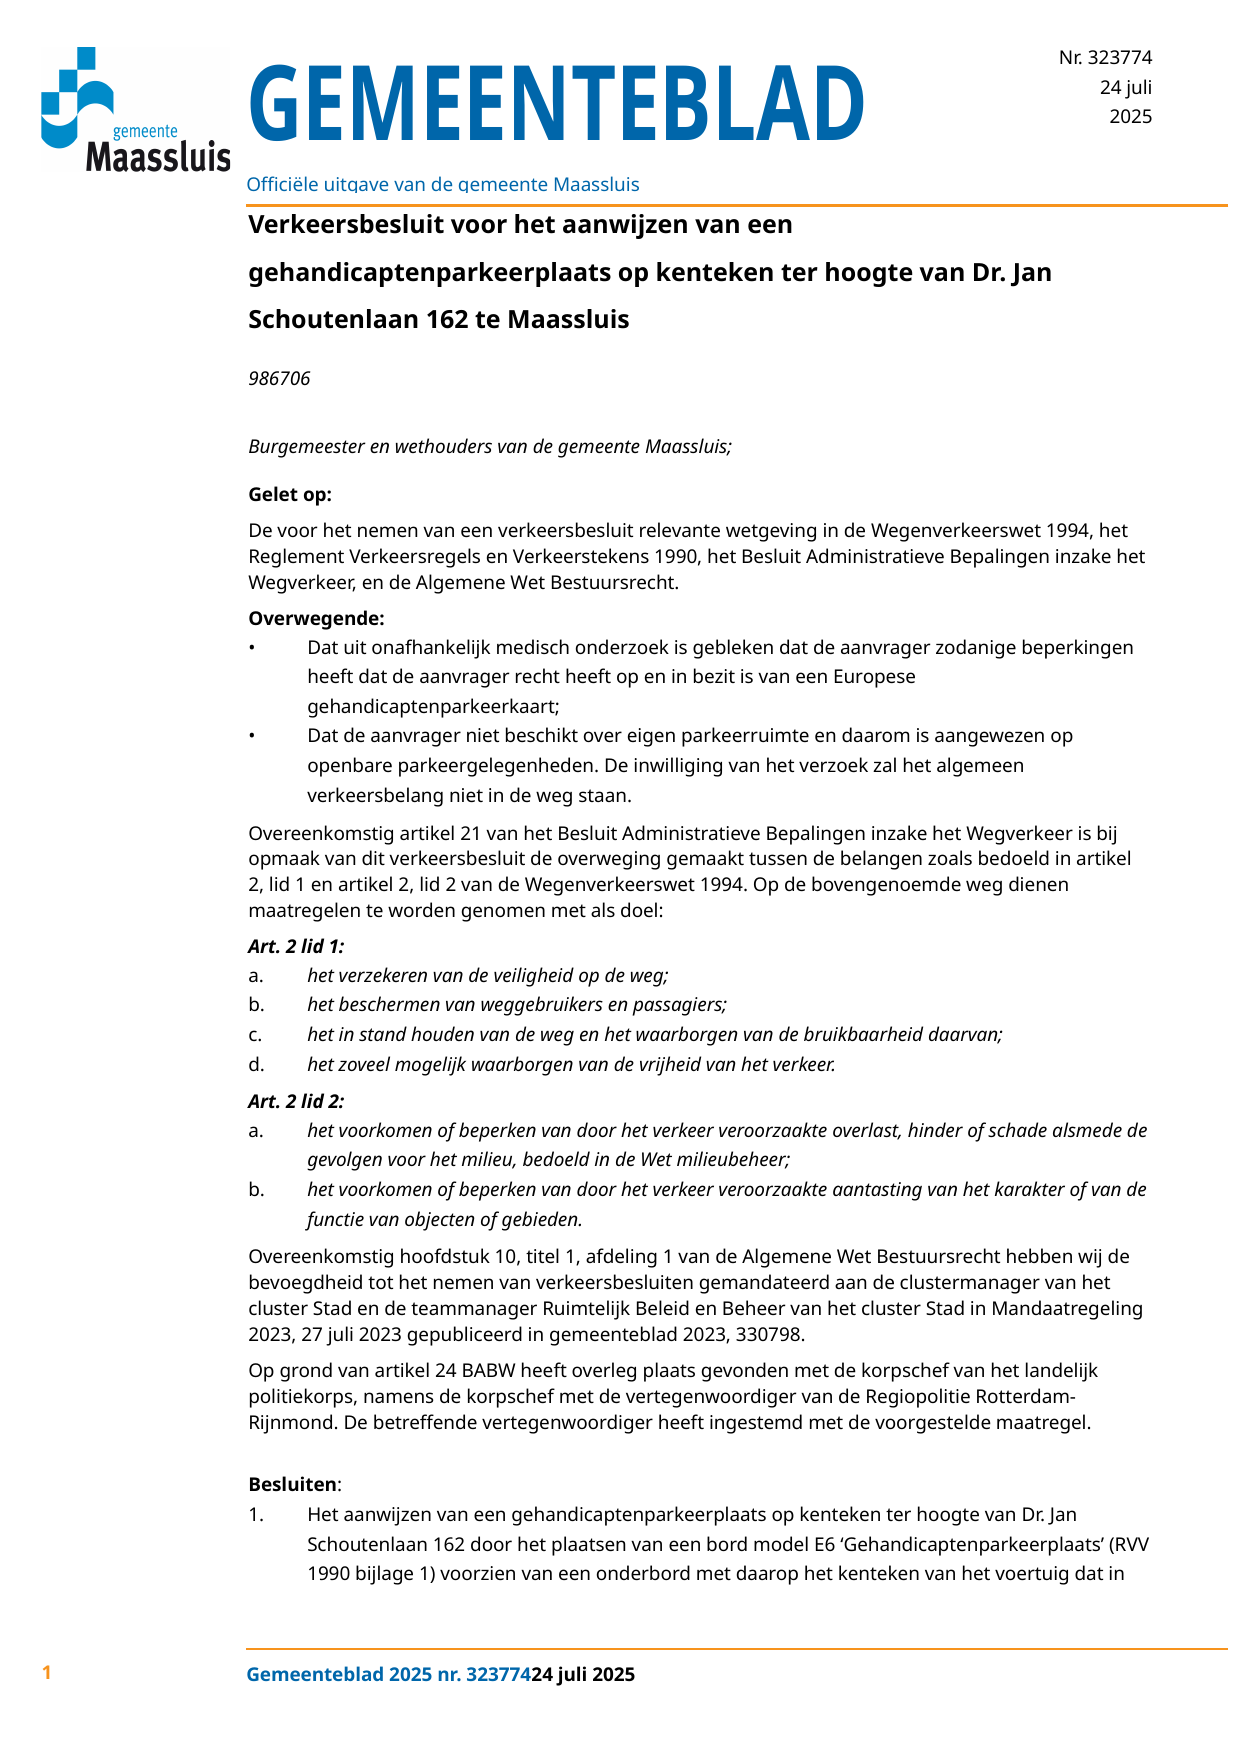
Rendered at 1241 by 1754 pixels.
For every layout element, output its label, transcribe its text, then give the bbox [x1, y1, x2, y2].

text Gelet op: [248, 481, 1152, 507]
text Art. 2 lid 1: [248, 934, 1152, 959]
text Overeenkomstig artikel 21 van het Besluit Administratieve Bepalingen inzake het Wegverkeer is bij opmaak van dit verkeersbesluit de overweging gemaakt tussen de belangen zoals bedoeld in artikel 2, lid 1 en artikel 2, lid 2 van de Wegenverkeerswet 1994. Op de bovengenoemde weg dienen maatregelen te worden genomen met als doel: [248, 820, 1152, 923]
list Dat uit onafhankelijk medisch onderzoek is gebleken dat de aanvrager zodanige beperkingen heeft dat de aanvrager recht heeft op en in bezit is van een Europese gehandicaptenparkeerkaart; [248, 634, 1152, 719]
list Dat de aanvrager niet beschikt over eigen parkeerruimte en daarom is aangewezen op openbare parkeergelegenheden. De inwilliging van het verzoek zal het algemeen verkeersbelang niet in de weg staan. [248, 723, 1152, 808]
list het voorkomen of beperken van door het verkeer veroorzaakte overlast, hinder of schade alsmede de gevolgen voor het milieu, bedoeld in de Wet milieubeheer; [248, 1117, 1152, 1172]
text Op grond van artikel 24 BABW heeft overleg plaats gevonden met de korpschef van het landelijk politiekorps, namens de korpschef met de vertegenwoordiger van de Regiopolitie Rotterdam-Rijnmond. De betreffende vertegenwoordiger heeft ingestemd met de voorgestelde maatregel. [248, 1357, 1152, 1435]
text Verkeersbesluit voor het aanwijzen van een gehandicaptenparkeerplaats op kenteken ter hoogte van Dr. Jan Schoutenlaan 162 te Maassluis [248, 207, 1152, 336]
list het voorkomen of beperken van door het verkeer veroorzaakte aantasting van het karakter of van de functie van objecten of gebieden. [248, 1176, 1152, 1231]
list het in stand houden van de weg en het waarborgen van de bruikbaarheid daarvan; [248, 1021, 1152, 1047]
picture [41, 47, 231, 172]
text Overwegende: [248, 606, 1152, 631]
list Het aanwijzen van een gehandicaptenparkeerplaats op kenteken ter hoogte van Dr. Jan Schoutenlaan 162 door het plaatsen van een bord model E6 ‘Gehandicaptenparkeerplaats’ (RVV 1990 bijlage 1) voorzien van een onderbord met daarop het kenteken van het voertuig dat in [248, 1501, 1152, 1586]
list het beschermen van weggebruikers en passagiers; [248, 992, 1152, 1017]
picture [41, 47, 77, 92]
text Overeenkomstig hoofdstuk 10, titel 1, afdeling 1 van de Algemene Wet Bestuursrecht hebben wij de bevoegdheid tot het nemen van verkeersbesluiten gemandateerd aan de clustermanager van het cluster Stad en de teammanager Ruimtelijk Beleid en Beheer van het cluster Stad in Mandaatregeling 2023, 27 juli 2023 gepubliceerd in gemeenteblad 2023, 330798. [248, 1244, 1152, 1347]
text De voor het nemen van een verkeersbesluit relevante wetgeving in de Wegenverkeerswet 1994, het Reglement Verkeersregels en Verkeerstekens 1990, het Besluit Administratieve Bepalingen inzake het Wegverkeer, en de Algemene Wet Bestuursrecht. [248, 517, 1152, 595]
text 986706 [248, 366, 1152, 391]
text Burgemeester en wethouders van de gemeente Maassluis; [248, 433, 1152, 459]
text Besluiten: [248, 1472, 1152, 1497]
list het verzekeren van de veiligheid op de weg; [248, 962, 1152, 988]
text Art. 2 lid 2: [248, 1089, 1152, 1114]
list het zoveel mogelijk waarborgen van de vrijheid van het verkeer. [248, 1051, 1152, 1076]
